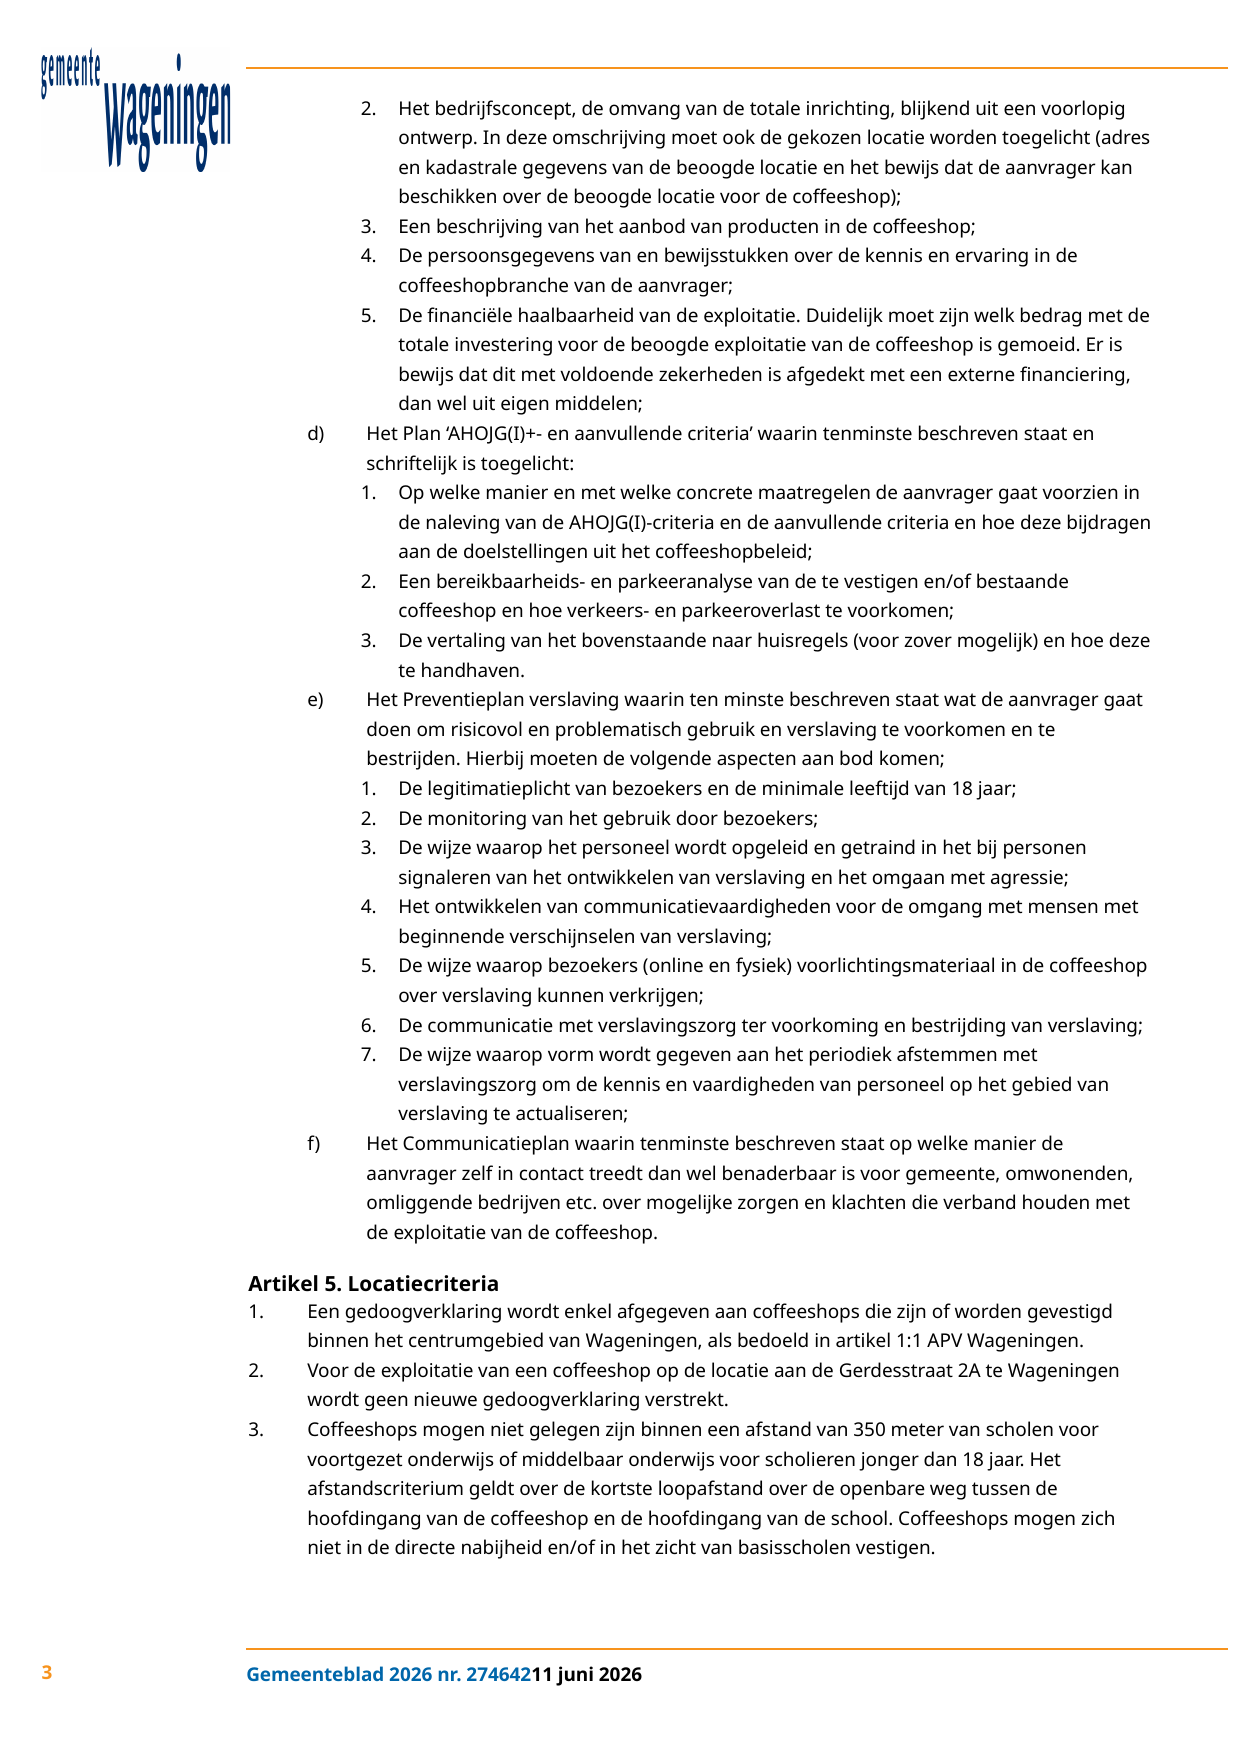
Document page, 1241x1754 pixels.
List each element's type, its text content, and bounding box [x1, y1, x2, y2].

list Een gedoogverklaring wordt enkel afgegeven aan coffeeshops die zijn of worden gevestigd binnen het centrumgebied van Wageningen, als bedoeld in artikel 1:1 APV Wageningen. [248, 1298, 1152, 1353]
list Het ontwikkelen van communicatievaardigheden voor de omgang met mensen met beginnende verschijnselen van verslaving; [361, 893, 1152, 949]
list De persoonsgegevens van en bewijsstukken over de kennis en ervaring in de coffeeshopbranche van de aanvrager; [361, 243, 1152, 298]
list De vertaling van het bovenstaande naar huisregels (voor zover mogelijk) en hoe deze te handhaven. [361, 627, 1152, 683]
picture [41, 47, 231, 172]
list De communicatie met verslavingszorg ter voorkoming en bestrijding van verslaving; [361, 1012, 1152, 1038]
list De financiële haalbaarheid van de exploitatie. Duidelijk moet zijn welk bedrag met de totale investering voor de beoogde exploitatie van de coffeeshop is gemoeid. Er is bewijs dat dit met voldoende zekerheden is afgedekt met een externe financiering, dan wel uit eigen middelen; [361, 302, 1152, 416]
list De wijze waarop bezoekers (online en fysiek) voorlichtingsmateriaal in de coffeeshop over verslaving kunnen verkrijgen; [361, 953, 1152, 1008]
list De monitoring van het gebruik door bezoekers; [361, 805, 1152, 831]
list Het bedrijfsconcept, de omvang van de totale inrichting, blijkend uit een voorlopig ontwerp. In deze omschrijving moet ook de gekozen locatie worden toegelicht (adres en kadastrale gegevens van de beoogde locatie en het bewijs dat de aanvrager kan beschikken over de beoogde locatie voor de coffeeshop); [361, 95, 1152, 209]
list De legitimatieplicht van bezoekers en de minimale leeftijd van 18 jaar; [361, 775, 1152, 801]
list De wijze waarop vorm wordt gegeven aan het periodiek afstemmen met verslavingszorg om de kennis en vaardigheden van personeel op het gebied van verslaving te actualiseren; [361, 1041, 1152, 1126]
text Artikel 5. Locatiecriteria [248, 1269, 1152, 1298]
list Coffeeshops mogen niet gelegen zijn binnen een afstand van 350 meter van scholen voor voortgezet onderwijs of middelbaar onderwijs voor scholieren jonger dan 18 jaar. Het afstandscriterium geldt over de kortste loopafstand over de openbare weg tussen de hoofdingang van de coffeeshop en de hoofdingang van de school. Coffeeshops mogen zich niet in de directe nabijheid en/of in het zicht van basisscholen vestigen. [248, 1416, 1152, 1560]
list Een beschrijving van het aanbod van producten in de coffeeshop; [361, 213, 1152, 239]
list Een bereikbaarheids- en parkeeranalyse van de te vestigen en/of bestaande coffeeshop en hoe verkeers- en parkeeroverlast te voorkomen; [361, 568, 1152, 623]
list Het Preventieplan verslaving waarin ten minste beschreven staat wat de aanvrager gaat doen om risicovol en problematisch gebruik en verslaving te voorkomen en te bestrijden. Hierbij moeten de volgende aspecten aan bod komen; [307, 686, 1152, 771]
list Het Communicatieplan waarin tenminste beschreven staat op welke manier de aanvrager zelf in contact treedt dan wel benaderbaar is voor gemeente, omwonenden, omliggende bedrijven etc. over mogelijke zorgen en klachten die verband houden met de exploitatie van de coffeeshop. [307, 1130, 1152, 1245]
list De wijze waarop het personeel wordt opgeleid en getraind in het bij personen signaleren van het ontwikkelen van verslaving en het omgaan met agressie; [361, 834, 1152, 890]
list Het Plan ‘AHOJG(I)+- en aanvullende criteria’ waarin tenminste beschreven staat en schriftelijk is toegelicht: [307, 420, 1152, 476]
list Voor de exploitatie van een coffeeshop op de locatie aan de Gerdesstraat 2A te Wageningen wordt geen nieuwe gedoogverklaring verstrekt. [248, 1357, 1152, 1412]
list Op welke manier en met welke concrete maatregelen de aanvrager gaat voorzien in de naleving van de AHOJG(I)-criteria en de aanvullende criteria en hoe deze bijdragen aan de doelstellingen uit het coffeeshopbeleid; [361, 479, 1152, 564]
